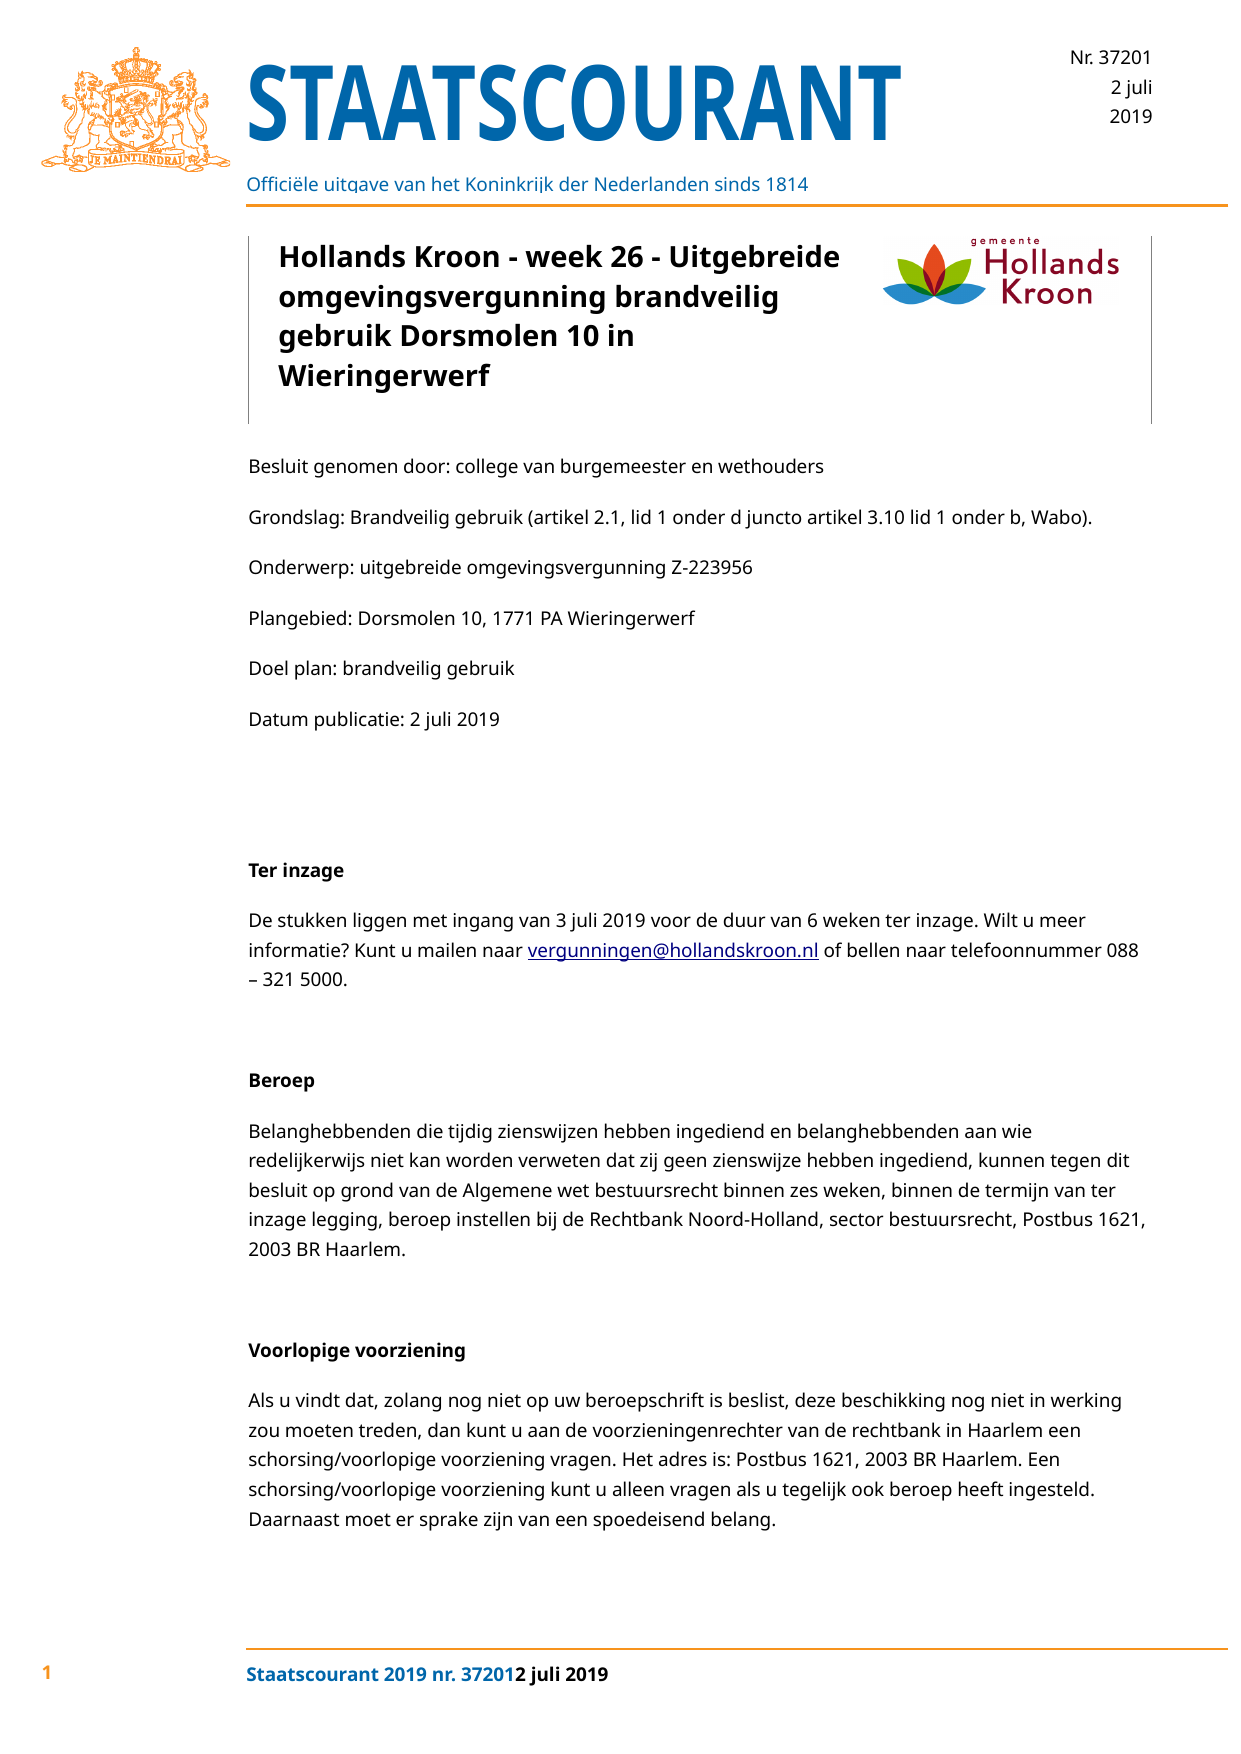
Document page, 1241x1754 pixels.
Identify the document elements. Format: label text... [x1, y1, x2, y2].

text Onderwerp: uitgebreide omgevingsvergunning Z-223956 [248, 554, 1152, 580]
text Ter inzage [248, 857, 1152, 883]
text Beroep [248, 1067, 1152, 1093]
text Besluit genomen door: college van burgemeester en wethouders [248, 454, 1152, 479]
text Datum publicatie: 2 juli 2019 [248, 706, 1152, 731]
text Belanghebbenden die tijdig zienswijzen hebben ingediend en belanghebbenden aan wie redelijkerwijs niet kan worden verweten dat zij geen zienswijze hebben ingediend, kunnen tegen dit besluit op grond van de Algemene wet bestuursrecht binnen zes weken, binnen de termijn van ter inzage legging, beroep instellen bij de Rechtbank Noord-Holland, sector bestuursrecht, Postbus 1621, 2003 BR Haarlem. [248, 1118, 1152, 1262]
text Grondslag: Brandveilig gebruik (artikel 2.1, lid 1 onder d juncto artikel 3.10 lid 1 onder b, Wabo). [248, 504, 1152, 530]
text Doel plan: brandveilig gebruik [248, 655, 1152, 681]
table_header Hollands Kroon - week 26 - Uitgebreide omgevingsvergunning brandveilig gebruik Dorsmolen 10 in Wieringerwerf [249, 236, 850, 424]
table_header [850, 236, 1151, 424]
text Voorlopige voorziening [248, 1337, 1152, 1363]
picture [882, 236, 1119, 305]
text De stukken liggen met ingang van 3 juli 2019 voor de duur van 6 weken ter inzage. Wilt u meer informatie? Kunt u mailen naar vergunningen@hollandskroon.nl of bellen naar telefoonnummer 088 – 321 5000. [248, 907, 1152, 992]
text Als u vindt dat, zolang nog niet op uw beroepschrift is beslist, deze beschikking nog niet in werking zou moeten treden, dan kunt u aan de voorzieningenrechter van de rechtbank in Haarlem een schorsing/voorlopige voorziening vragen. Het adres is: Postbus 1621, 2003 BR Haarlem. Een schorsing/voorlopige voorziening kunt u alleen vragen als u tegelijk ook beroep heeft ingesteld. Daarnaast moet er sprake zijn van een spoedeisend belang. [248, 1387, 1152, 1531]
text Plangebied: Dorsmolen 10, 1771 PA Wieringerwerf [248, 605, 1152, 631]
picture [41, 47, 231, 172]
